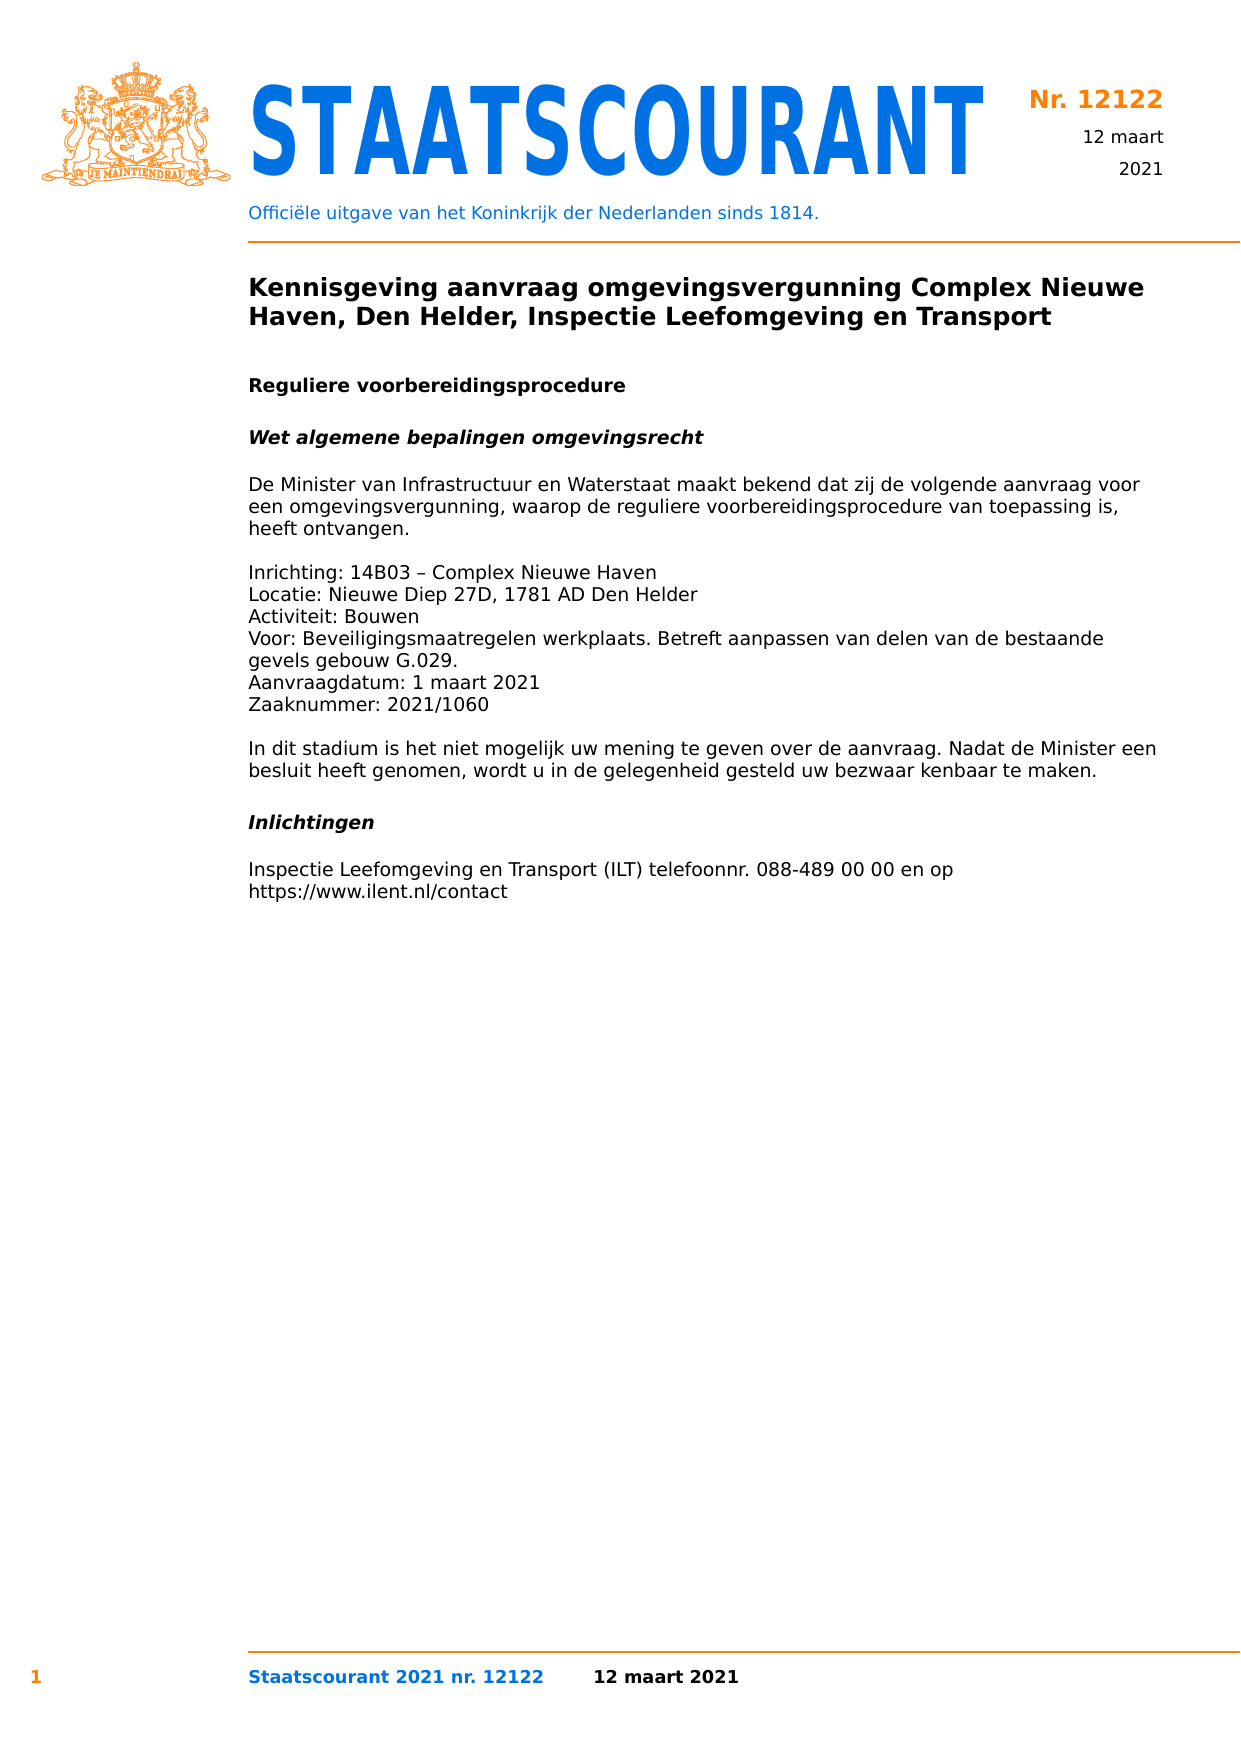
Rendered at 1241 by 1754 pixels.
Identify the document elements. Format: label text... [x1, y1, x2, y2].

table_header Nr. 12122 [998, 62, 1240, 121]
text Aanvraagdatum: 1 maart 2021 [248, 672, 1163, 694]
text Inspectie Leefomgeving en Transport (ILT) telefoonnr. 088-489 00 00 en op https://www.ilent.nl/contact [248, 858, 1163, 902]
table_header STAATSCOURANT [248, 62, 998, 203]
subtitle Wet algemene bepalingen omgevingsrecht [248, 427, 1163, 449]
text Zaaknummer: 2021/1060 [248, 694, 1163, 716]
text Activiteit: Bouwen [248, 606, 1163, 628]
text Locatie: Nieuwe Diep 27D, 1781 AD Den Helder [248, 584, 1163, 606]
text Inrichting: 14B03 – Complex Nieuwe Haven [248, 562, 1163, 584]
picture [41, 62, 231, 186]
table_cell Officiële uitgave van het Koninkrijk der Nederlanden sinds 1814. [248, 203, 1240, 241]
text In dit stadium is het niet mogelijk uw mening te geven over de aanvraag. Nadat de Minister een besluit heeft genomen, wordt u in de gelegenheid gesteld uw bezwaar kenbaar te maken. [248, 738, 1163, 782]
table_cell 2021 [998, 153, 1240, 203]
text De Minister van Infrastructuur en Waterstaat maakt bekend dat zij de volgende aanvraag voor een omgevingsvergunning, waarop de reguliere voorbereidingsprocedure van toepassing is, heeft ontvangen. [248, 474, 1163, 540]
subtitle Reguliere voorbereidingsprocedure [248, 375, 1163, 397]
text Voor: Beveiligingsmaatregelen werkplaats. Betreft aanpassen van delen van de bestaande gevels gebouw G.029. [248, 628, 1163, 672]
subtitle Inlichtingen [248, 812, 1163, 833]
subtitle Kennisgeving aanvraag omgevingsvergunning Complex Nieuwe Haven, Den Helder, Inspectie Leefomgeving en Transport [248, 273, 1163, 331]
table_header [25, 62, 248, 241]
table_cell 12 maart [998, 121, 1240, 153]
